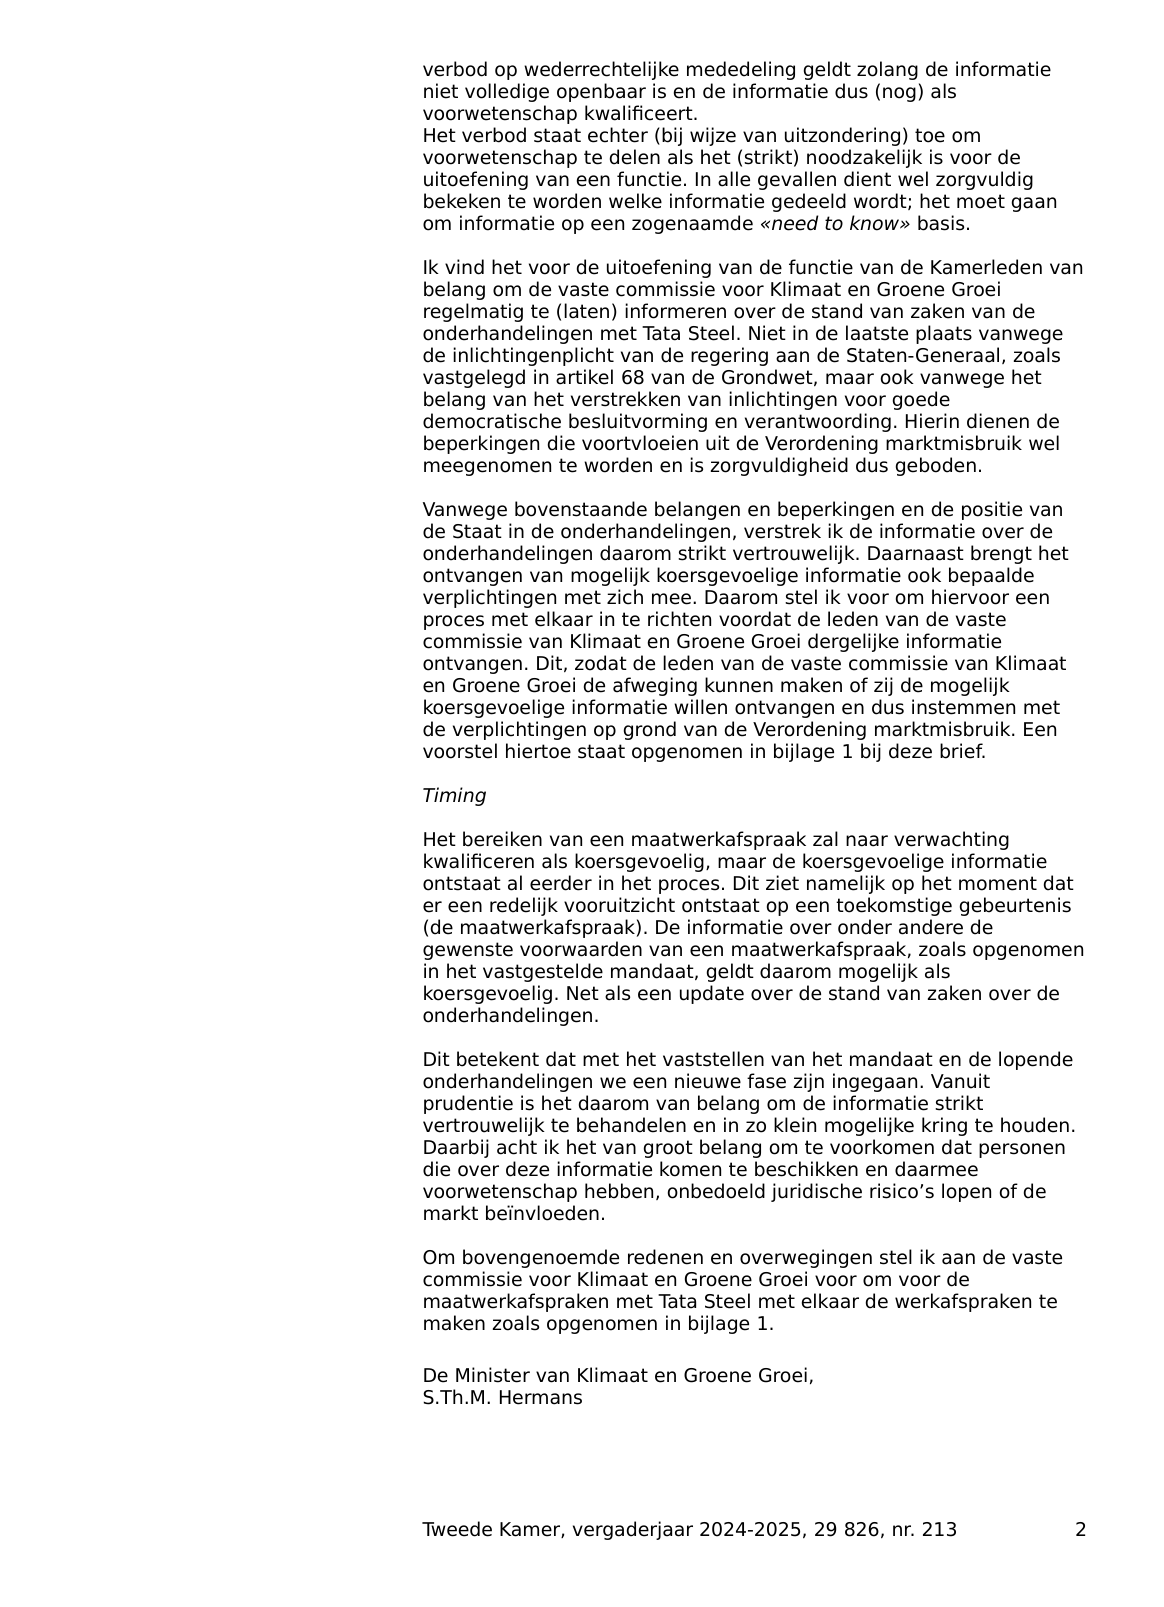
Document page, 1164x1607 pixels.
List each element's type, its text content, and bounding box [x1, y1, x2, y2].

text Dit betekent dat met het vaststellen van het mandaat en de lopende onderhandelingen we een nieuwe fase zijn ingegaan. Vanuit prudentie is het daarom van belang om de informatie strikt vertrouwelijk te behandelen en in zo klein mogelijke kring te houden. Daarbij acht ik het van groot belang om te voorkomen dat personen die over deze informatie komen te beschikken en daarmee voorwetenschap hebben, onbedoeld juridische risico’s lopen of de markt beïnvloeden. [422, 1049, 1087, 1225]
text Het bereiken van een maatwerkafspraak zal naar verwachting kwalificeren als koersgevoelig, maar de koersgevoelige informatie ontstaat al eerder in het proces. Dit ziet namelijk op het moment dat er een redelijk vooruitzicht ontstaat op een toekomstige gebeurtenis (de maatwerkafspraak). De informatie over onder andere de gewenste voorwaarden van een maatwerkafspraak, zoals opgenomen in het vastgestelde mandaat, geldt daarom mogelijk als koersgevoelig. Net als een update over de stand van zaken over de onderhandelingen. [422, 829, 1087, 1027]
text Vanwege bovenstaande belangen en beperkingen en de positie van de Staat in de onderhandelingen, verstrek ik de informatie over de onderhandelingen daarom strikt vertrouwelijk. Daarnaast brengt het ontvangen van mogelijk koersgevoelige informatie ook bepaalde verplichtingen met zich mee. Daarom stel ik voor om hiervoor een proces met elkaar in te richten voordat de leden van de vaste commissie van Klimaat en Groene Groei dergelijke informatie ontvangen. Dit, zodat de leden van de vaste commissie van Klimaat en Groene Groei de afweging kunnen maken of zij de mogelijk koersgevoelige informatie willen ontvangen en dus instemmen met de verplichtingen op grond van de Verordening marktmisbruik. Een voorstel hiertoe staat opgenomen in bijlage 1 bij deze brief. [422, 499, 1087, 763]
text Om bovengenoemde redenen en overwegingen stel ik aan de vaste commissie voor Klimaat en Groene Groei voor om voor de maatwerkafspraken met Tata Steel met elkaar de werkafspraken te maken zoals opgenomen in bijlage 1. [422, 1247, 1087, 1335]
subtitle Timing [422, 785, 1087, 807]
text Het verbod staat echter (bij wijze van uitzondering) toe om voorwetenschap te delen als het (strikt) noodzakelijk is voor de uitoefening van een functie. In alle gevallen dient wel zorgvuldig bekeken te worden welke informatie gedeeld wordt; het moet gaan om informatie op een zogenaamde «need to know» basis. [422, 125, 1087, 235]
text verbod op wederrechtelijke mededeling geldt zolang de informatie niet volledige openbaar is en de informatie dus (nog) als voorwetenschap kwalificeert. [422, 59, 1087, 125]
text De Minister van Klimaat en Groene Groei, S.Th.M. Hermans [422, 1365, 1087, 1409]
text Ik vind het voor de uitoefening van de functie van de Kamerleden van belang om de vaste commissie voor Klimaat en Groene Groei regelmatig te (laten) informeren over de stand van zaken van de onderhandelingen met Tata Steel. Niet in de laatste plaats vanwege de inlichtingenplicht van de regering aan de Staten-Generaal, zoals vastgelegd in artikel 68 van de Grondwet, maar ook vanwege het belang van het verstrekken van inlichtingen voor goede democratische besluitvorming en verantwoording. Hierin dienen de beperkingen die voortvloeien uit de Verordening marktmisbruik wel meegenomen te worden en is zorgvuldigheid dus geboden. [422, 257, 1087, 477]
